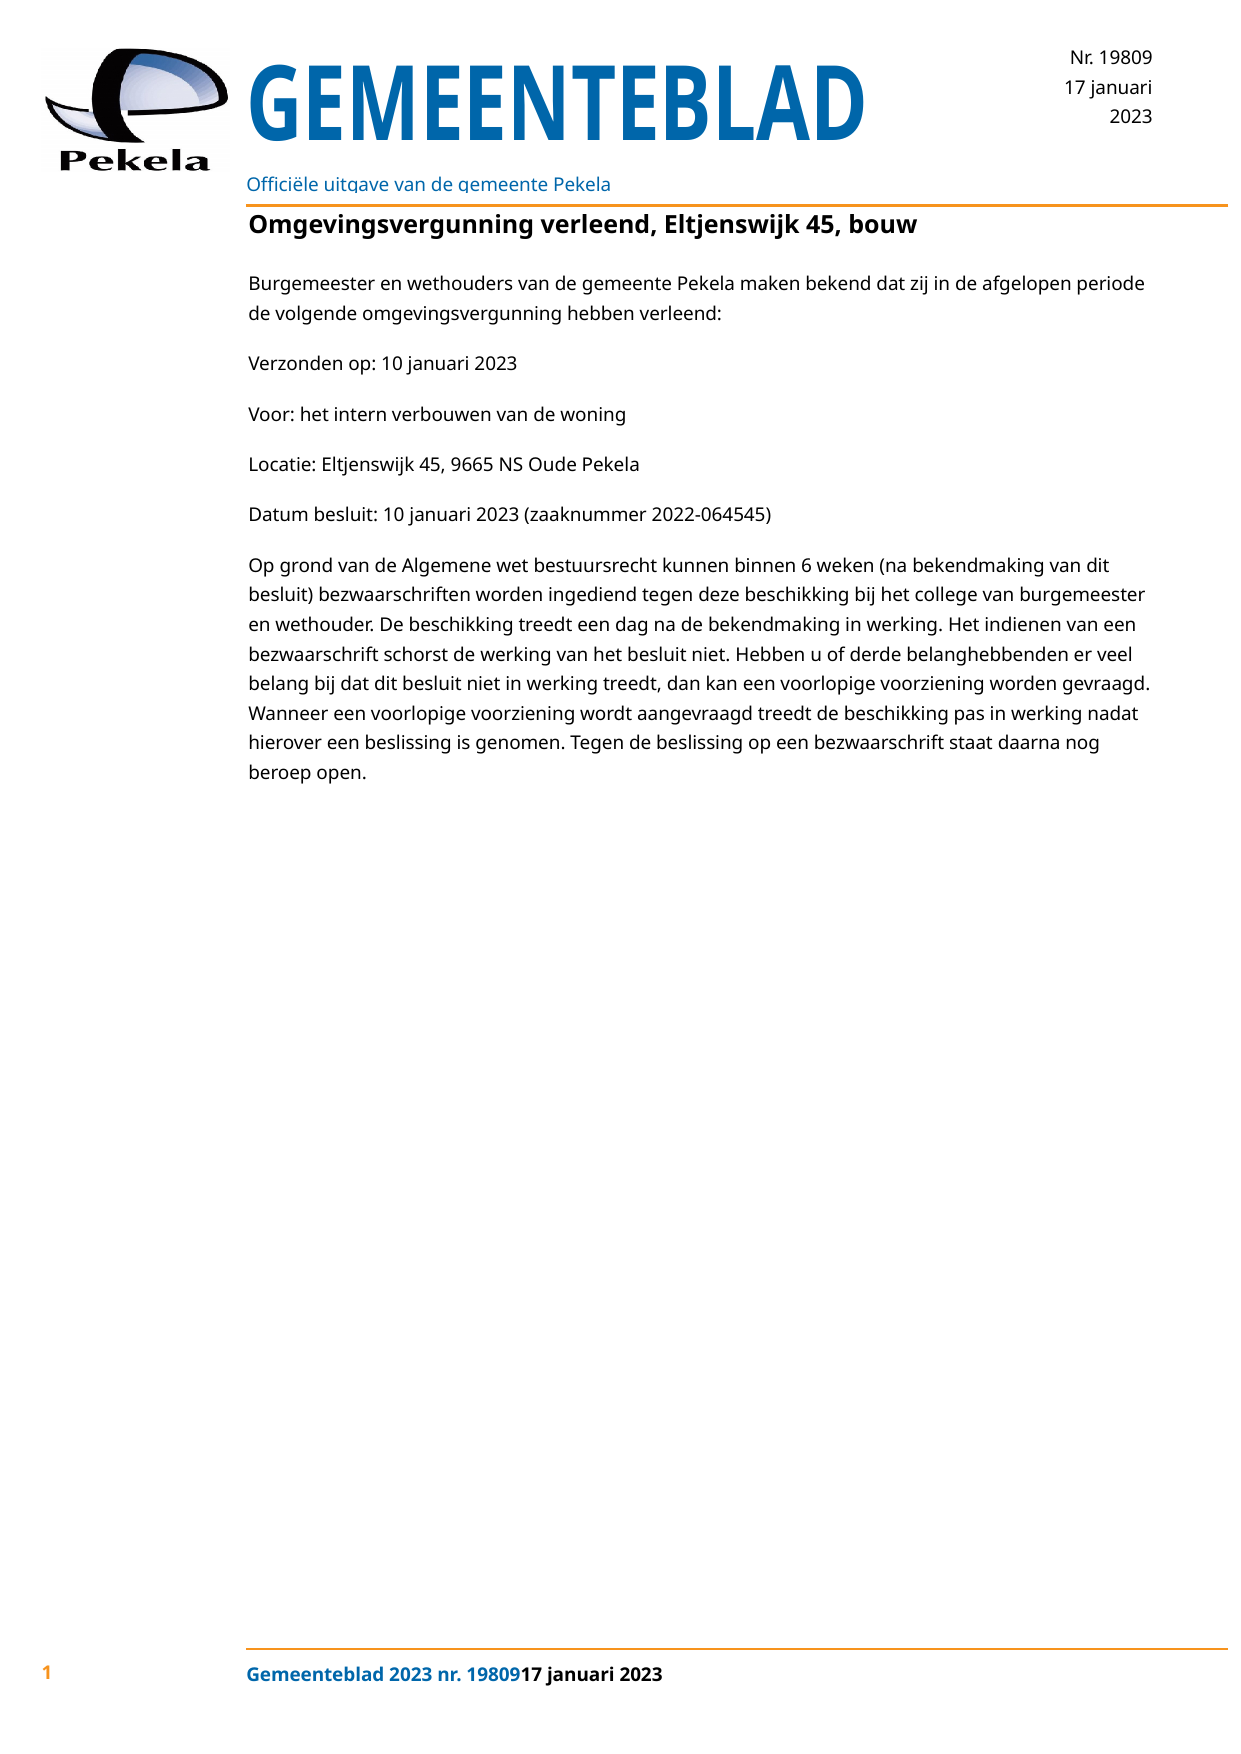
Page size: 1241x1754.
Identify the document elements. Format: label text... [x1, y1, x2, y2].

text Datum besluit: 10 januari 2023 (zaaknummer 2022-064545) [248, 502, 1152, 527]
picture [41, 47, 231, 172]
text Locatie: Eltjenswijk 45, 9665 NS Oude Pekela [248, 451, 1152, 477]
text Verzonden op: 10 januari 2023 [248, 350, 1152, 376]
text Op grond van de Algemene wet bestuursrecht kunnen binnen 6 weken (na bekendmaking van dit besluit) bezwaarschriften worden ingediend tegen deze beschikking bij het college van burgemeester en wethouder. De beschikking treedt een dag na de bekendmaking in werking. Het indienen van een bezwaarschrift schorst de werking van het besluit niet. Hebben u of derde belanghebbenden er veel belang bij dat dit besluit niet in werking treedt, dan kan een voorlopige voorziening worden gevraagd. Wanneer een voorlopige voorziening wordt aangevraagd treedt de beschikking pas in werking nadat hierover een beslissing is genomen. Tegen de beslissing op een bezwaarschrift staat daarna nog beroep open. [248, 552, 1152, 785]
text Omgevingsvergunning verleend, Eltjenswijk 45, bouw [248, 207, 1152, 241]
text Voor: het intern verbouwen van de woning [248, 401, 1152, 426]
text Burgemeester en wethouders van de gemeente Pekela maken bekend dat zij in de afgelopen periode de volgende omgevingsvergunning hebben verleend: [248, 270, 1152, 326]
